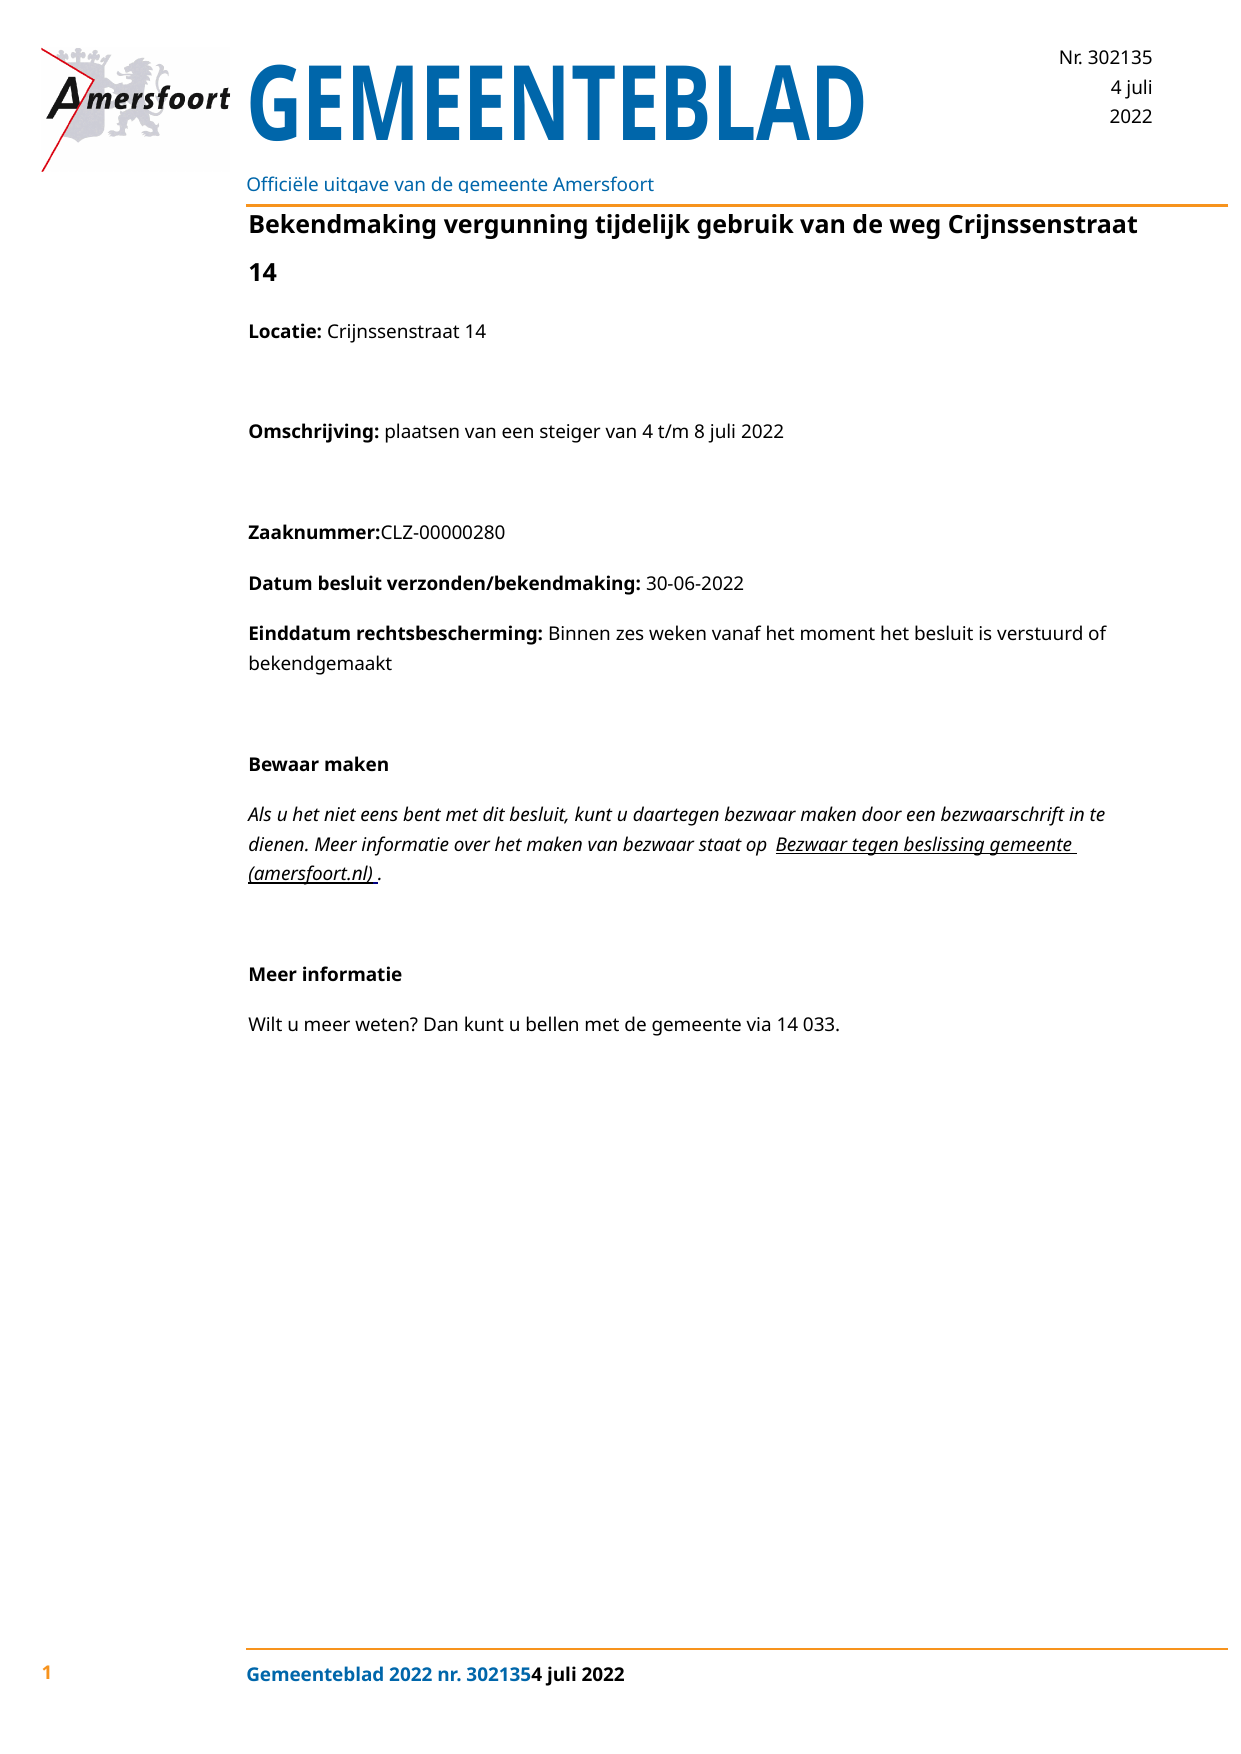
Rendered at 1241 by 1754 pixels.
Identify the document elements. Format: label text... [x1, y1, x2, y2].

text Bekendmaking vergunning tijdelijk gebruik van de weg Crijnssenstraat 14 [248, 207, 1152, 288]
text Meer informatie [248, 961, 1152, 987]
text Wilt u meer weten? Dan kunt u bellen met de gemeente via 14 033. [248, 1012, 1152, 1037]
text Zaaknummer:CLZ-00000280 [248, 519, 1152, 545]
text Einddatum rechtsbescherming: Binnen zes weken vanaf het moment het besluit is verstuurd of bekendgemaakt [248, 620, 1152, 676]
text Locatie: Crijnssenstraat 14 [248, 318, 1152, 344]
text Datum besluit verzonden/bekendmaking: 30-06-2022 [248, 570, 1152, 596]
text Bewaar maken [248, 751, 1152, 777]
text Als u het niet eens bent met dit besluit, kunt u daartegen bezwaar maken door een bezwaarschrift in te dienen. Meer informatie over het maken van bezwaar staat op Bezwaar tegen beslissing gemeente (amersfoort.nl) . [248, 801, 1152, 886]
picture [41, 47, 231, 172]
text Omschrijving: plaatsen van een steiger van 4 t/m 8 juli 2022 [248, 419, 1152, 444]
